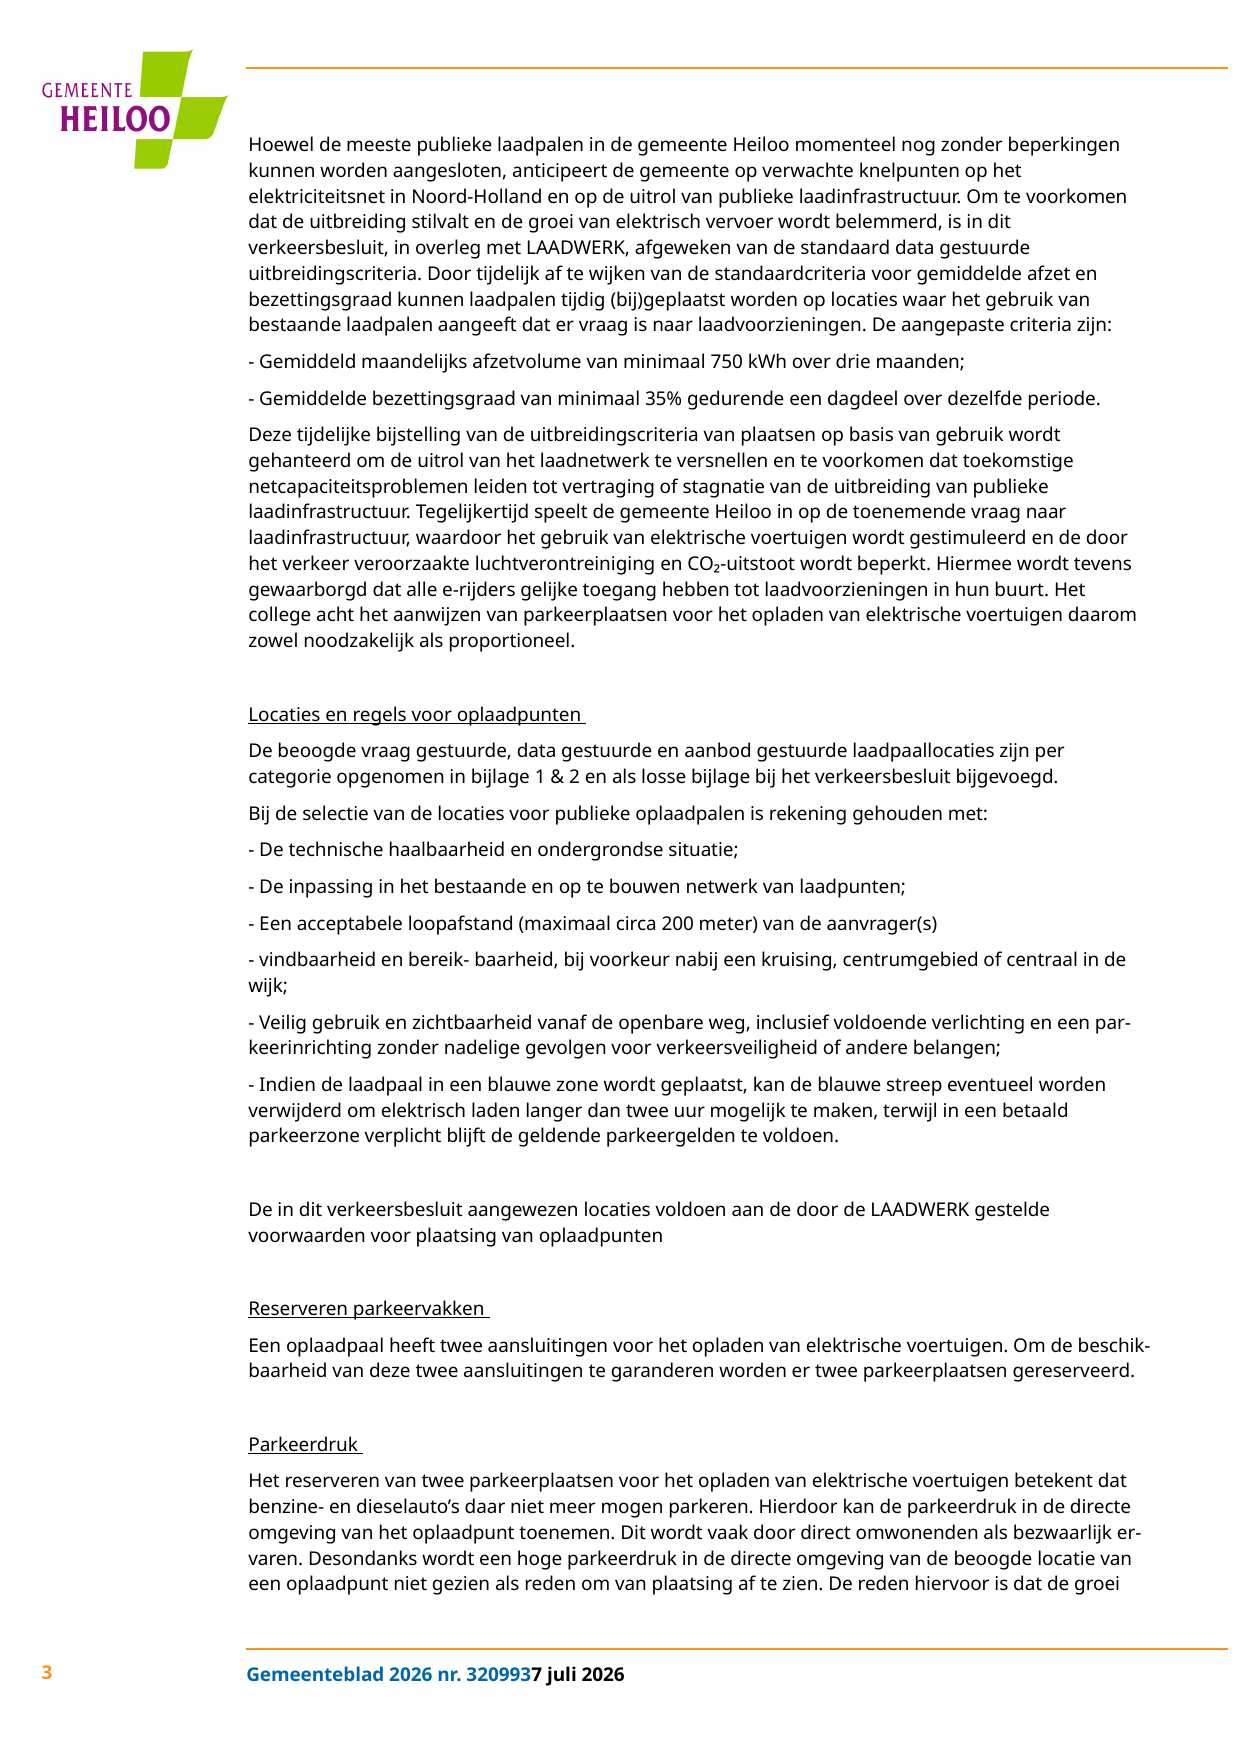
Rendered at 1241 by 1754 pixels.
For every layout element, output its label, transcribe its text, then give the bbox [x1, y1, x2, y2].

text - Een acceptabele loopafstand (maximaal circa 200 meter) van de aanvrager(s) [248, 910, 1152, 936]
picture [41, 47, 231, 172]
text - Gemiddelde bezettingsgraad van minimaal 35% gedurende een dagdeel over dezelfde periode. [248, 385, 1152, 411]
text Reserveren parkeervakken [248, 1295, 1152, 1321]
text - vindbaarheid en bereik- baarheid, bij voorkeur nabij een kruising, centrumgebied of centraal in de wijk; [248, 946, 1152, 998]
text Een oplaadpaal heeft twee aansluitingen voor het opladen van elektrische voertuigen. Om de beschik-baarheid van deze twee aansluitingen te garanderen worden er twee parkeerplaatsen gereserveerd. [248, 1332, 1152, 1383]
text - De technische haalbaarheid en ondergrondse situatie; [248, 836, 1152, 862]
text Hoewel de meeste publieke laadpalen in de gemeente Heiloo momenteel nog zonder beperkingen kunnen worden aangesloten, anticipeert de gemeente op verwachte knelpunten op het elektriciteitsnet in Noord-Holland en op de uitrol van publieke laadinfrastructuur. Om te voorkomen dat de uitbreiding stilvalt en de groei van elektrisch vervoer wordt belemmerd, is in dit verkeersbesluit, in overleg met LAADWERK, afgeweken van de standaard data gestuurde uitbreidingscriteria. Door tijdelijk af te wijken van de standaardcriteria voor gemiddelde afzet en bezettingsgraad kunnen laadpalen tijdig (bij)geplaatst worden op locaties waar het gebruik van bestaande laadpalen aangeeft dat er vraag is naar laadvoorzieningen. De aangepaste criteria zijn: [248, 131, 1152, 337]
text Bij de selectie van de locaties voor publieke oplaadpalen is rekening gehouden met: [248, 800, 1152, 826]
text Parkeerdruk [248, 1431, 1152, 1457]
text - Veilig gebruik en zichtbaarheid vanaf de openbare weg, inclusief voldoende verlichting en een par- keerinrichting zonder nadelige gevolgen voor verkeersveiligheid of andere belangen; [248, 1009, 1152, 1060]
text - De inpassing in het bestaande en op te bouwen netwerk van laadpunten; [248, 873, 1152, 899]
text - Indien de laadpaal in een blauwe zone wordt geplaatst, kan de blauwe streep eventueel worden verwijderd om elektrisch laden langer dan twee uur mogelijk te maken, terwijl in een betaald parkeerzone verplicht blijft de geldende parkeergelden te voldoen. [248, 1071, 1152, 1148]
text De in dit verkeersbesluit aangewezen locaties voldoen aan de door de LAADWERK gestelde voorwaarden voor plaatsing van oplaadpunten [248, 1196, 1152, 1247]
text De beoogde vraag gestuurde, data gestuurde en aanbod gestuurde laadpaallocaties zijn per categorie opgenomen in bijlage 1 & 2 en als losse bijlage bij het verkeersbesluit bijgevoegd. [248, 737, 1152, 789]
text - Gemiddeld maandelijks afzetvolume van minimaal 750 kWh over drie maanden; [248, 348, 1152, 374]
text Het reserveren van twee parkeerplaatsen voor het opladen van elektrische voertuigen betekent dat benzine- en dieselauto’s daar niet meer mogen parkeren. Hierdoor kan de parkeerdruk in de directe omgeving van het oplaadpunt toenemen. Dit wordt vaak door direct omwonenden als bezwaarlijk er-varen. Desondanks wordt een hoge parkeerdruk in de directe omgeving van de beoogde locatie van een oplaadpunt niet gezien als reden om van plaatsing af te zien. De reden hiervoor is dat de groei [248, 1467, 1152, 1596]
text Locaties en regels voor oplaadpunten [248, 701, 1152, 726]
text Deze tijdelijke bijstelling van de uitbreidingscriteria van plaatsen op basis van gebruik wordt gehanteerd om de uitrol van het laadnetwerk te versnellen en te voorkomen dat toekomstige netcapaciteitsproblemen leiden tot vertraging of stagnatie van de uitbreiding van publieke laadinfrastructuur. Tegelijkertijd speelt de gemeente Heiloo in op de toenemende vraag naar laadinfrastructuur, waardoor het gebruik van elektrische voertuigen wordt gestimuleerd en de door het verkeer veroorzaakte luchtverontreiniging en CO₂-uitstoot wordt beperkt. Hiermee wordt tevens gewaarborgd dat alle e-rijders gelijke toegang hebben tot laadvoorzieningen in hun buurt. Het college acht het aanwijzen van parkeerplaatsen voor het opladen van elektrische voertuigen daarom zowel noodzakelijk als proportioneel. [248, 422, 1152, 653]
